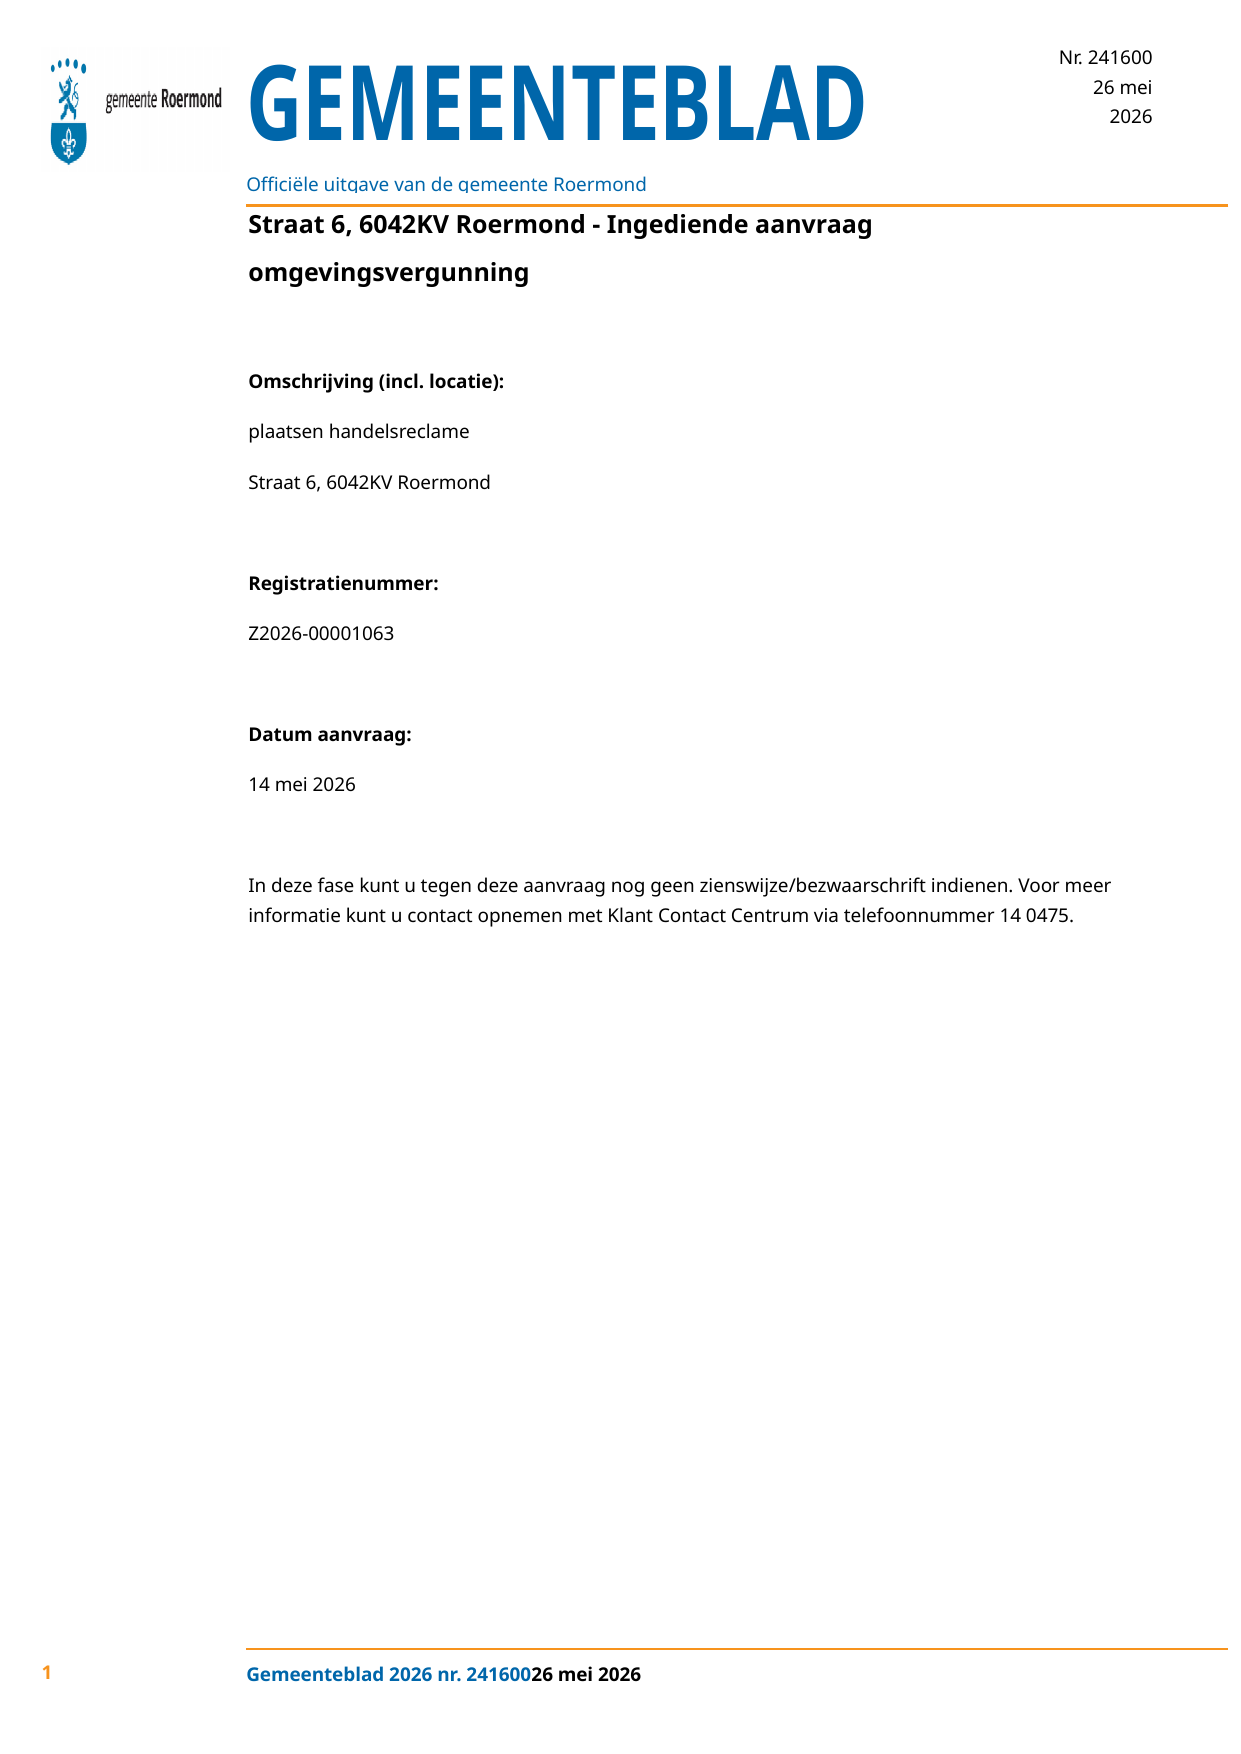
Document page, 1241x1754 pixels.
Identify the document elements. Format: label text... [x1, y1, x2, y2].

text In deze fase kunt u tegen deze aanvraag nog geen zienswijze/bezwaarschrift indienen. Voor meer informatie kunt u contact opnemen met Klant Contact Centrum via telefoonnummer 14 0475. [248, 872, 1152, 928]
text Registratienummer: [248, 570, 1152, 596]
text Straat 6, 6042KV Roermond [248, 469, 1152, 495]
text plaatsen handelsreclame [248, 419, 1152, 444]
text Datum aanvraag: [248, 721, 1152, 747]
picture [41, 47, 231, 172]
text Straat 6, 6042KV Roermond - Ingediende aanvraag omgevingsvergunning [248, 207, 1152, 288]
text 14 mei 2026 [248, 772, 1152, 797]
text Omschrijving (incl. locatie): [248, 368, 1152, 394]
text Z2026-00001063 [248, 620, 1152, 646]
